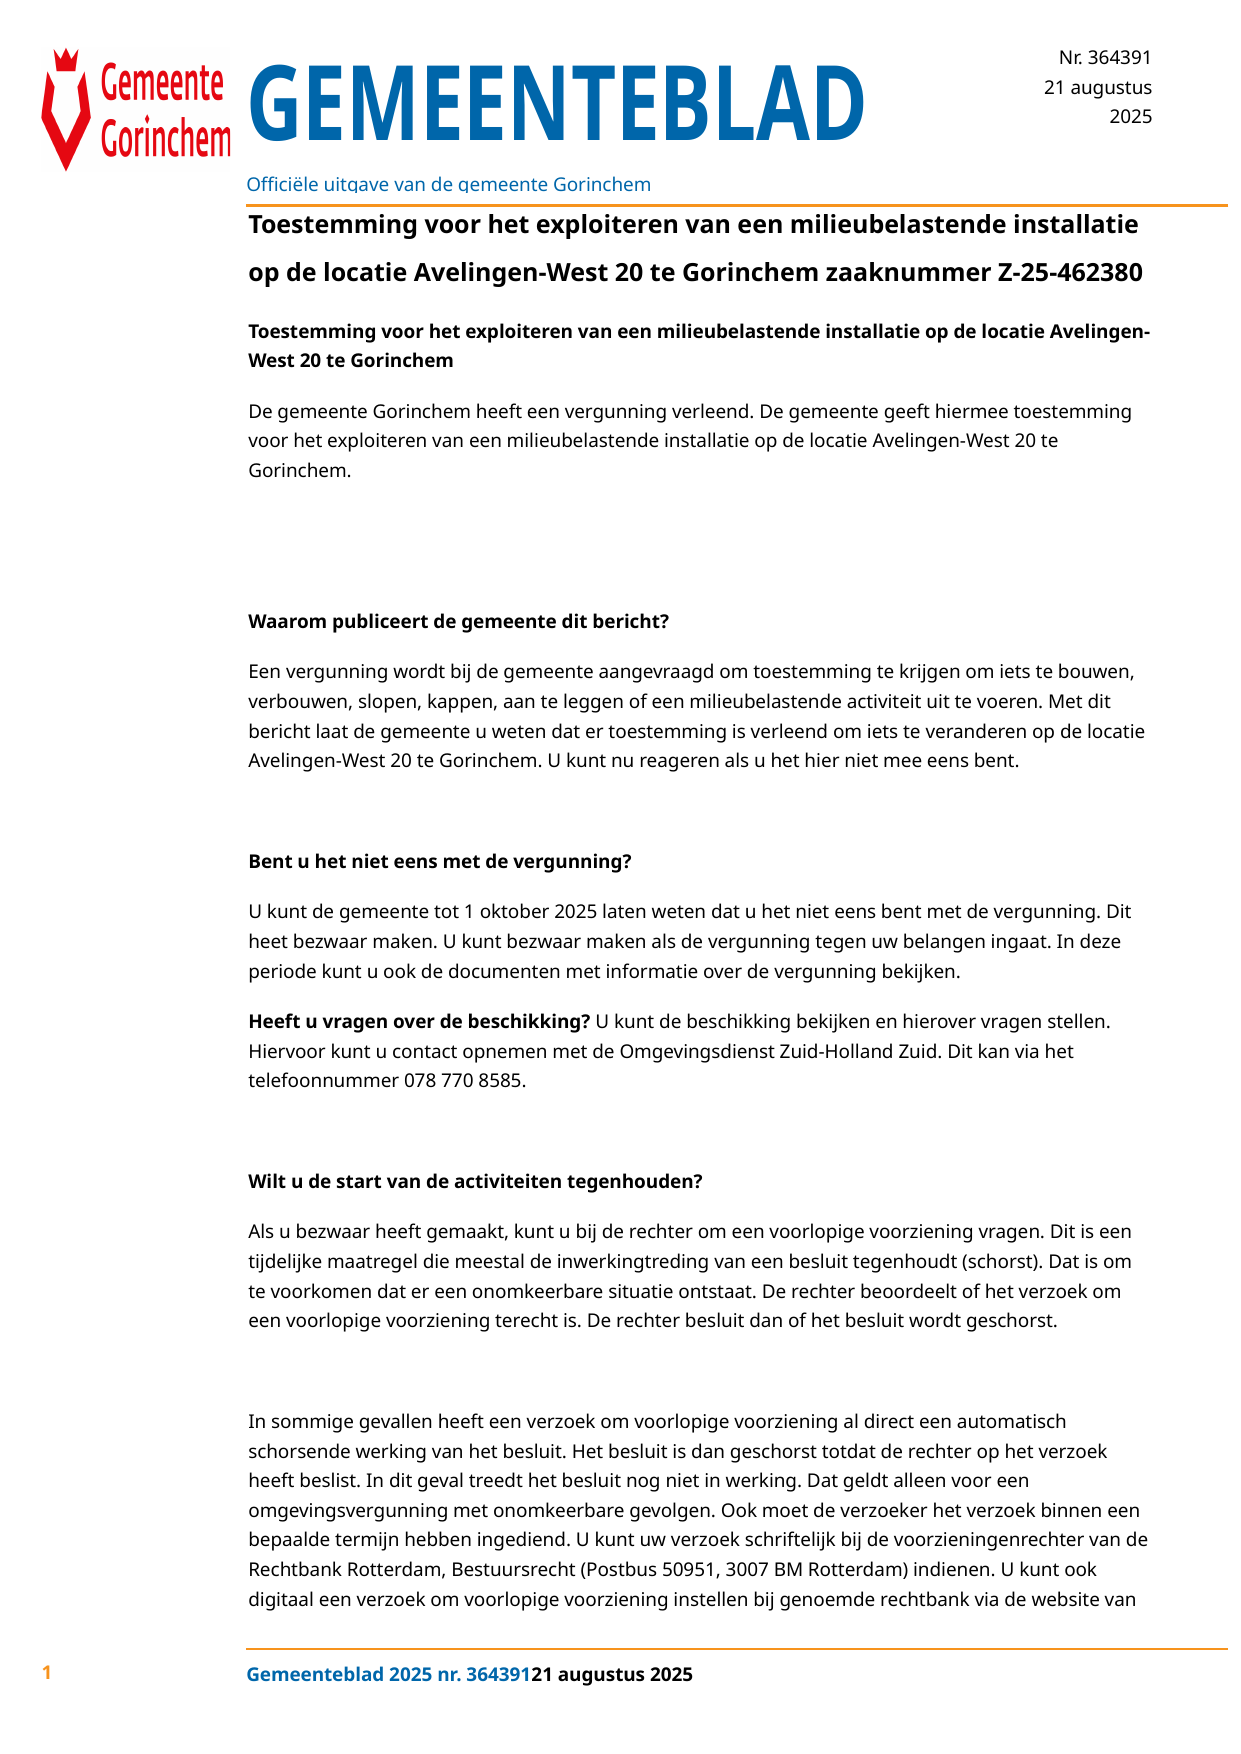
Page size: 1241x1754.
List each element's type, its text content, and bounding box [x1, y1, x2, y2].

text Toestemming voor het exploiteren van een milieubelastende installatie op de locatie Avelingen-West 20 te Gorinchem [248, 318, 1152, 373]
picture [41, 47, 231, 172]
text Heeft u vragen over de beschikking? U kunt de beschikking bekijken en hierover vragen stellen. Hiervoor kunt u contact opnemen met de Omgevingsdienst Zuid-Holland Zuid. Dit kan via het telefoonnummer 078 770 8585. [248, 1008, 1152, 1093]
text Waarom publiceert de gemeente dit bericht? [248, 608, 1152, 634]
text Een vergunning wordt bij de gemeente aangevraagd om toestemming te krijgen om iets te bouwen, verbouwen, slopen, kappen, aan te leggen of een milieubelastende activiteit uit te voeren. Met dit bericht laat de gemeente u weten dat er toestemming is verleend om iets te veranderen op de locatie Avelingen-West 20 te Gorinchem. U kunt nu reageren als u het hier niet mee eens bent. [248, 659, 1152, 773]
text Bent u het niet eens met de vergunning? [248, 848, 1152, 874]
text De gemeente Gorinchem heeft een vergunning verleend. De gemeente geeft hiermee toestemming voor het exploiteren van een milieubelastende installatie op de locatie Avelingen-West 20 te Gorinchem. [248, 398, 1152, 483]
text Wilt u de start van de activiteiten tegenhouden? [248, 1168, 1152, 1194]
text Als u bezwaar heeft gemaakt, kunt u bij de rechter om een voorlopige voorziening vragen. Dit is een tijdelijke maatregel die meestal de inwerkingtreding van een besluit tegenhoudt (schorst). Dat is om te voorkomen dat er een onomkeerbare situatie ontstaat. De rechter beoordeelt of het verzoek om een voorlopige voorziening terecht is. De rechter besluit dan of het besluit wordt geschorst. [248, 1219, 1152, 1333]
text U kunt de gemeente tot 1 oktober 2025 laten weten dat u het niet eens bent met de vergunning. Dit heet bezwaar maken. U kunt bezwaar maken als de vergunning tegen uw belangen ingaat. In deze periode kunt u ook de documenten met informatie over de vergunning bekijken. [248, 899, 1152, 984]
text Toestemming voor het exploiteren van een milieubelastende installatie op de locatie Avelingen-West 20 te Gorinchem zaaknummer Z-25-462380 [248, 207, 1152, 288]
text In sommige gevallen heeft een verzoek om voorlopige voorziening al direct een automatisch schorsende werking van het besluit. Het besluit is dan geschorst totdat de rechter op het verzoek heeft beslist. In dit geval treedt het besluit nog niet in werking. Dat geldt alleen voor een omgevingsvergunning met onomkeerbare gevolgen. Ook moet de verzoeker het verzoek binnen een bepaalde termijn hebben ingediend. U kunt uw verzoek schriftelijk bij de voorzieningenrechter van de Rechtbank Rotterdam, Bestuursrecht (Postbus 50951, 3007 BM Rotterdam) indienen. U kunt ook digitaal een verzoek om voorlopige voorziening instellen bij genoemde rechtbank via de website van [248, 1408, 1152, 1612]
